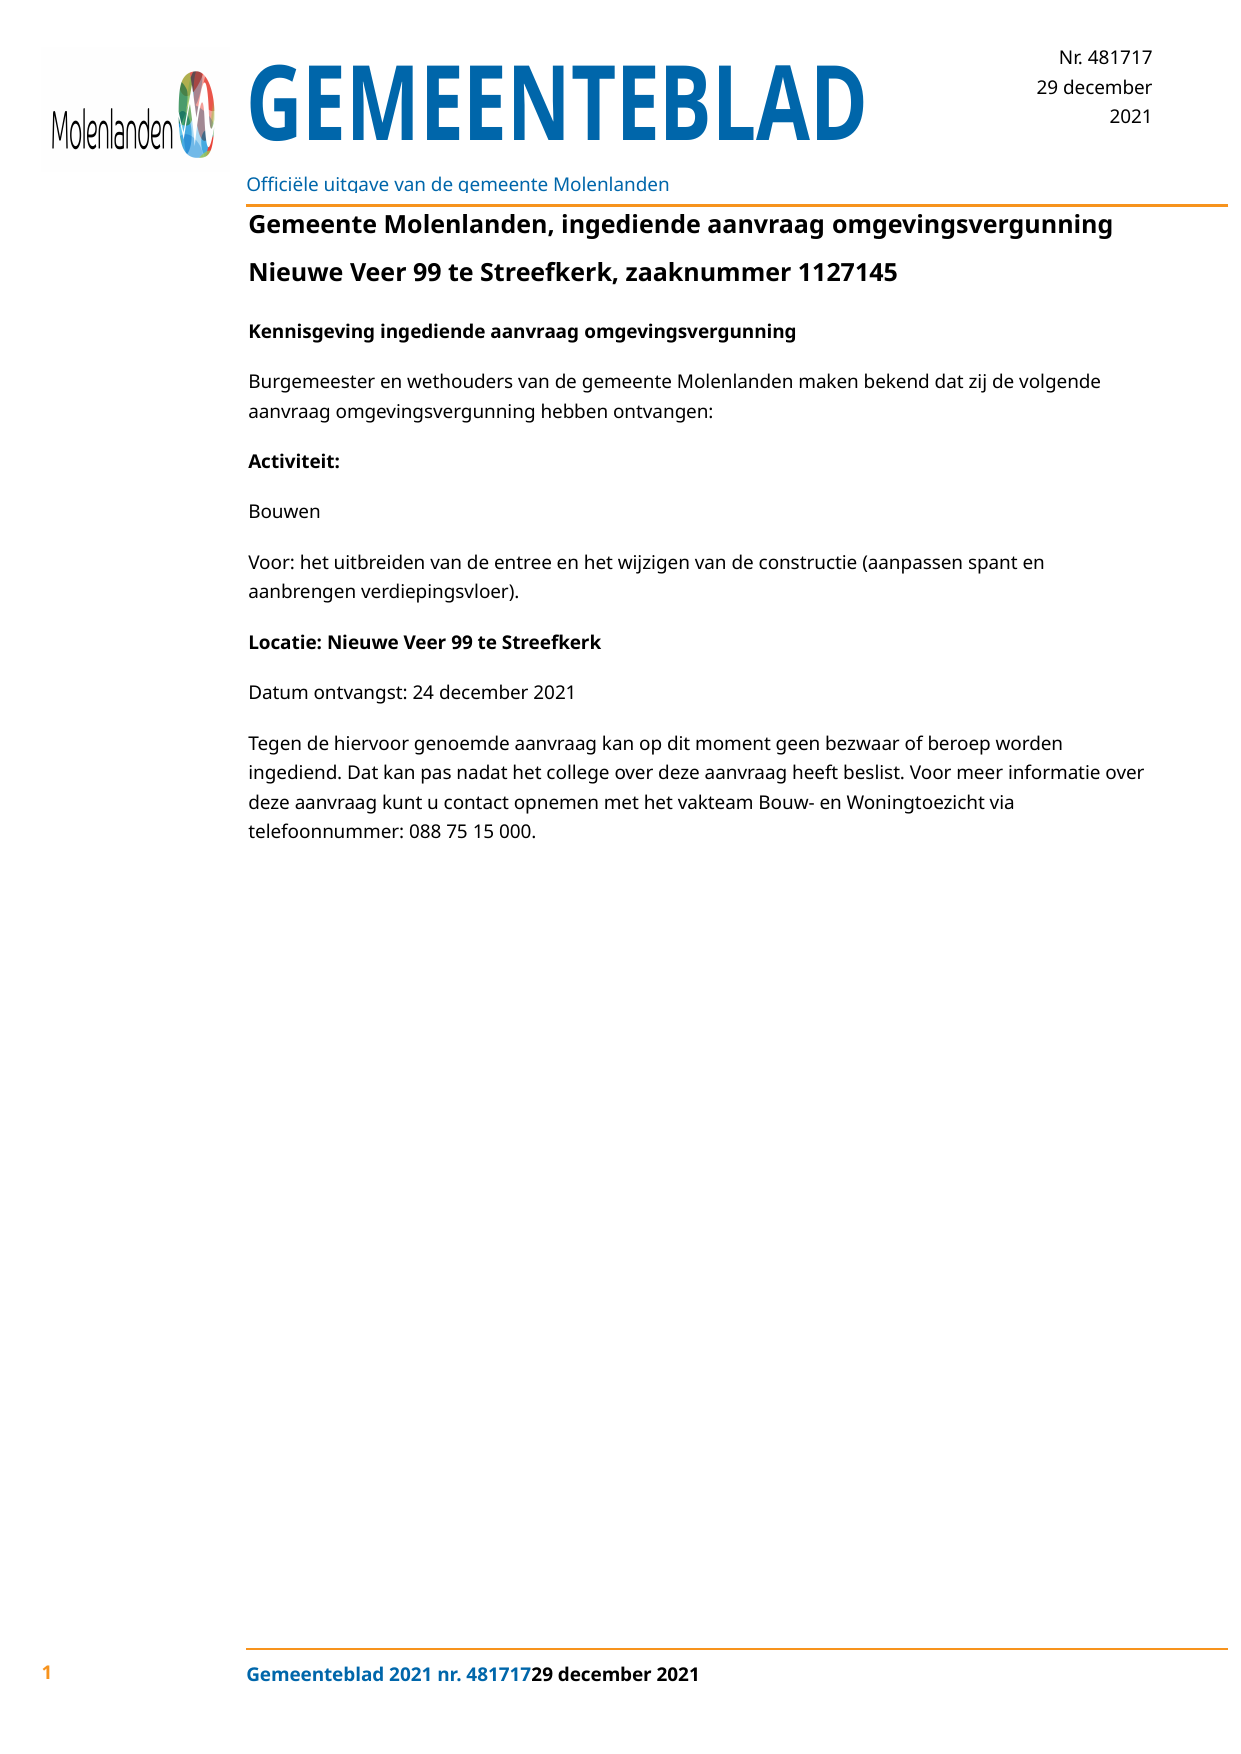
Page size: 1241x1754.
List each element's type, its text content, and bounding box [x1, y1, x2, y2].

text Datum ontvangst: 24 december 2021 [248, 679, 1152, 705]
text Locatie: Nieuwe Veer 99 te Streefkerk [248, 629, 1152, 655]
text Activiteit: [248, 448, 1152, 474]
text Voor: het uitbreiden van de entree en het wijzigen van de constructie (aanpassen spant en aanbrengen verdiepingsvloer). [248, 549, 1152, 604]
text Burgemeester en wethouders van de gemeente Molenlanden maken bekend dat zij de volgende aanvraag omgevingsvergunning hebben ontvangen: [248, 368, 1152, 424]
picture [41, 47, 231, 172]
text Bouwen [248, 499, 1152, 524]
text Kennisgeving ingediende aanvraag omgevingsvergunning [248, 318, 1152, 344]
text Tegen de hiervoor genoemde aanvraag kan op dit moment geen bezwaar of beroep worden ingediend. Dat kan pas nadat het college over deze aanvraag heeft beslist. Voor meer informatie over deze aanvraag kunt u contact opnemen met het vakteam Bouw- en Woningtoezicht via telefoonnummer: 088 75 15 000. [248, 730, 1152, 844]
text Gemeente Molenlanden, ingediende aanvraag omgevingsvergunning Nieuwe Veer 99 te Streefkerk, zaaknummer 1127145 [248, 207, 1152, 288]
